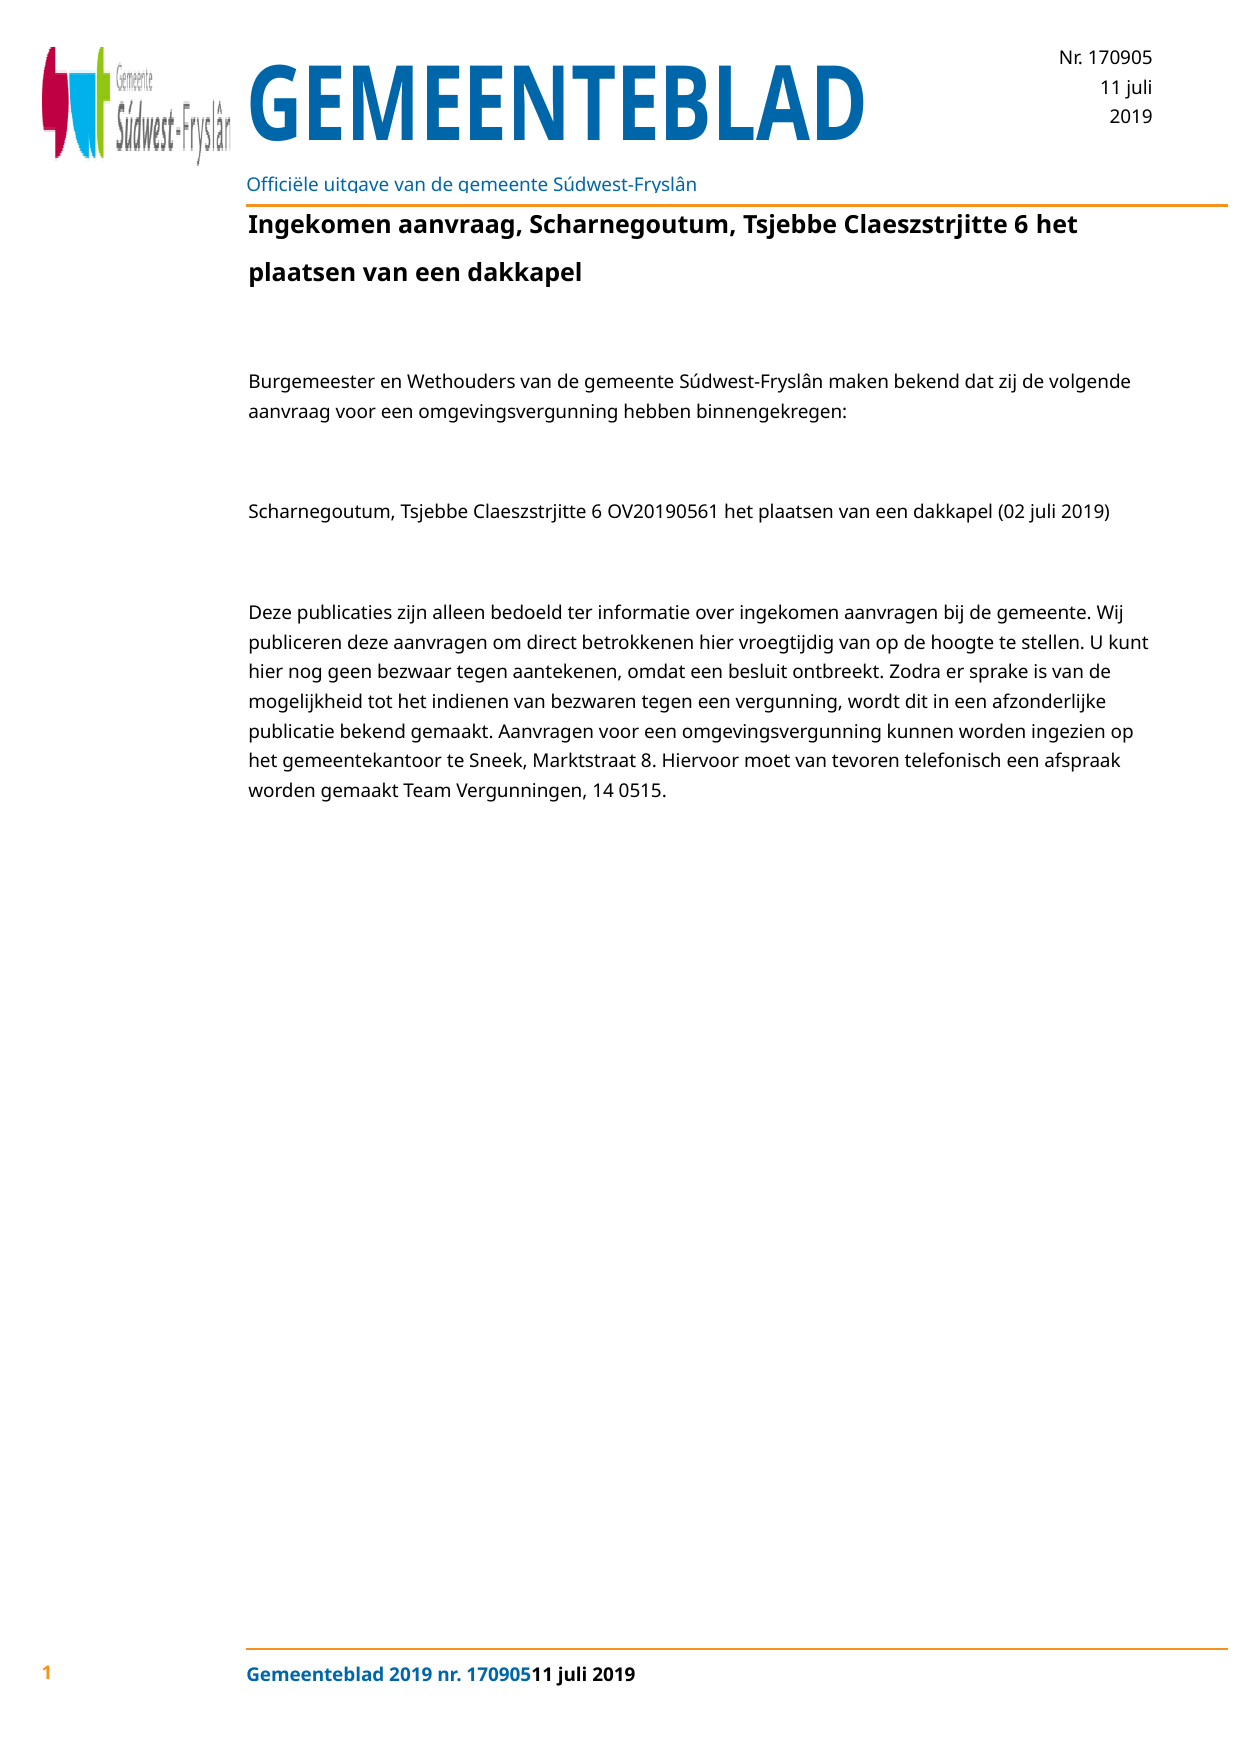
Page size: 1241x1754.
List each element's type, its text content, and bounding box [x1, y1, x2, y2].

text Ingekomen aanvraag, Scharnegoutum, Tsjebbe Claeszstrjitte 6 het plaatsen van een dakkapel [248, 207, 1152, 288]
picture [41, 47, 231, 172]
text Deze publicaties zijn alleen bedoeld ter informatie over ingekomen aanvragen bij de gemeente. Wij publiceren deze aanvragen om direct betrokkenen hier vroegtijdig van op de hoogte te stellen. U kunt hier nog geen bezwaar tegen aantekenen, omdat een besluit ontbreekt. Zodra er sprake is van de mogelijkheid tot het indienen van bezwaren tegen een vergunning, wordt dit in een afzonderlijke publicatie bekend gemaakt. Aanvragen voor een omgevingsvergunning kunnen worden ingezien op het gemeentekantoor te Sneek, Marktstraat 8. Hiervoor moet van tevoren telefonisch een afspraak worden gemaakt Team Vergunningen, 14 0515. [248, 599, 1152, 803]
text Burgemeester en Wethouders van de gemeente Súdwest-Fryslân maken bekend dat zij de volgende aanvraag voor een omgevingsvergunning hebben binnengekregen: [248, 368, 1152, 424]
text Scharnegoutum, Tsjebbe Claeszstrjitte 6 OV20190561 het plaatsen van een dakkapel (02 juli 2019) [248, 499, 1152, 524]
